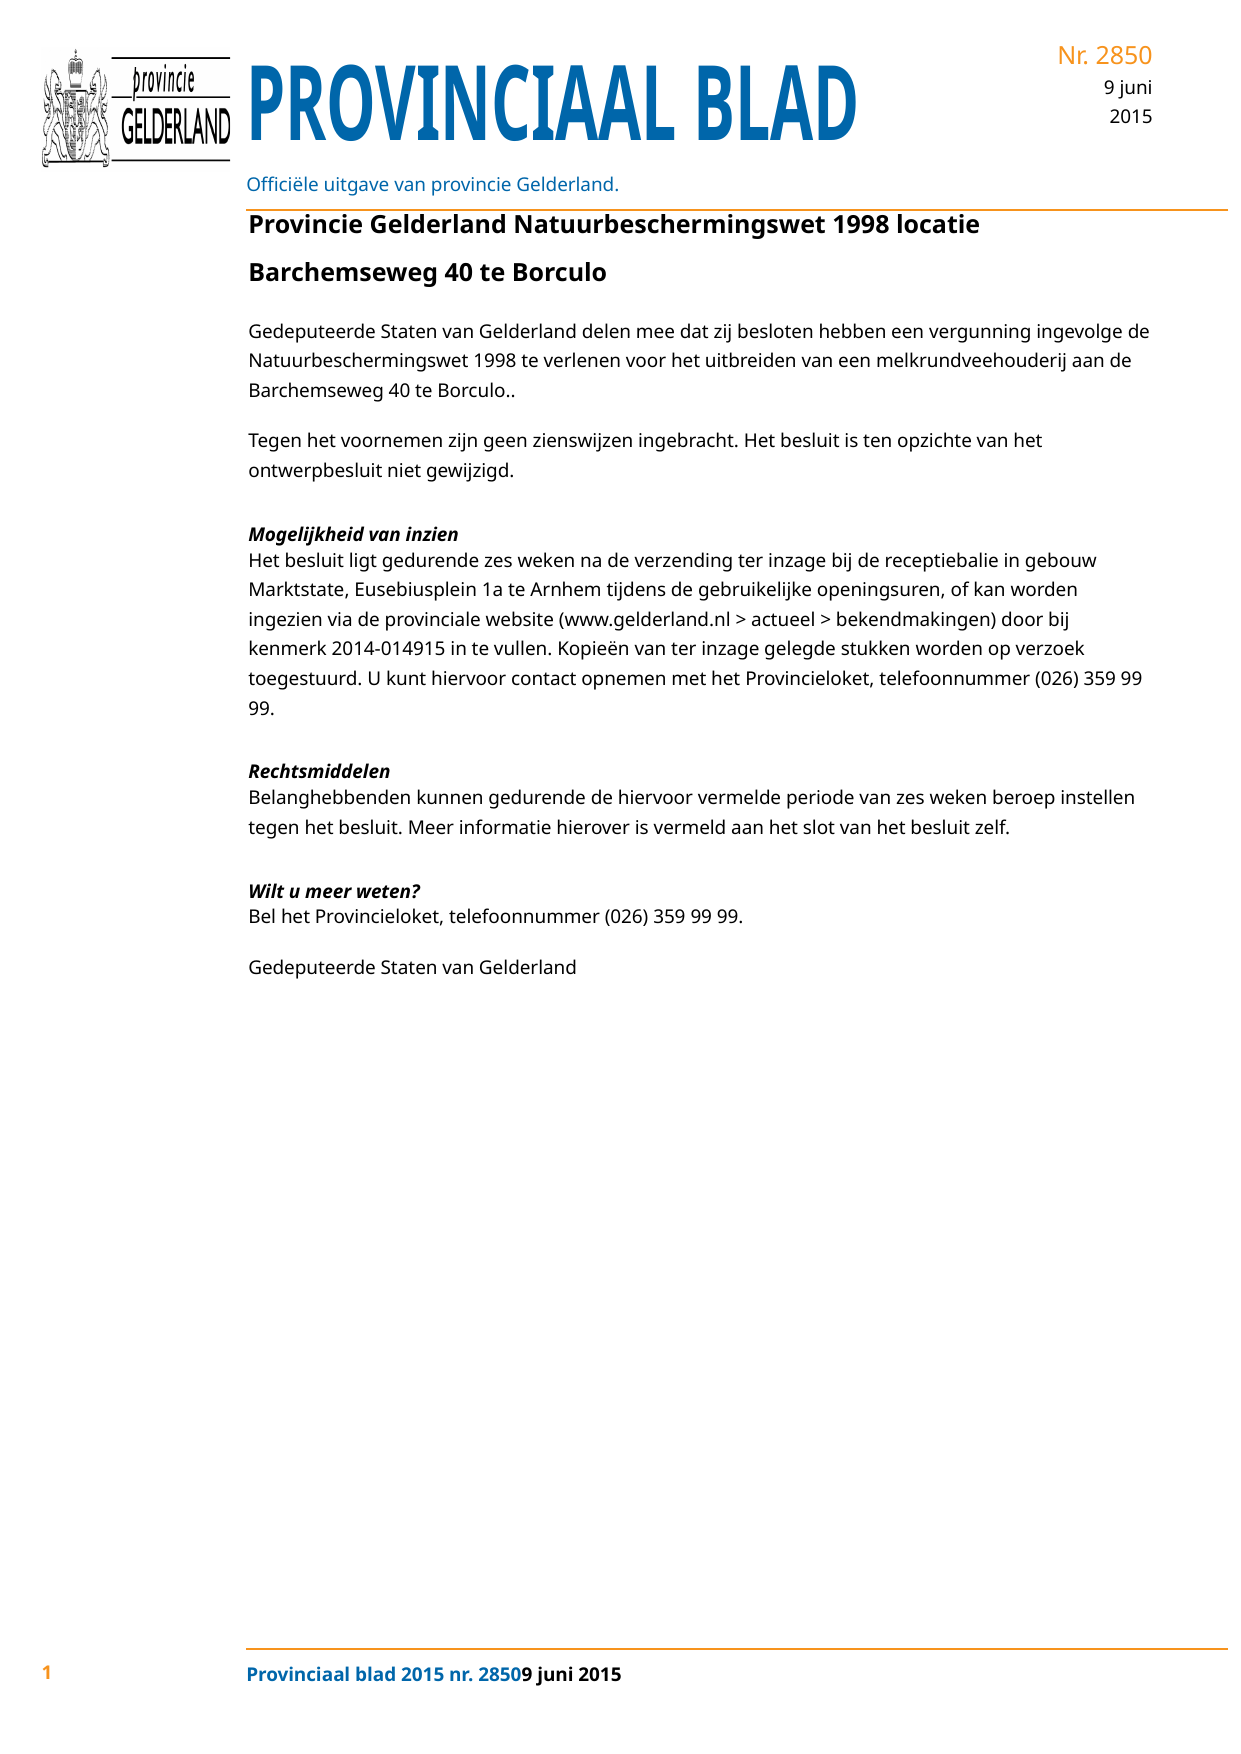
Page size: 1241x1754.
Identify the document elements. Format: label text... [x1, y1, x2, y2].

text Gedeputeerde Staten van Gelderland delen mee dat zij besloten hebben een vergunning ingevolge de Natuurbeschermingswet 1998 te verlenen voor het uitbreiden van een melkrundveehouderij aan de Barchemseweg 40 te Borculo.. [248, 318, 1152, 403]
text Bel het Provincieloket, telefoonnummer (026) 359 99 99. [248, 904, 1152, 929]
text Mogelijkheid van inzien [248, 521, 1152, 547]
text Het besluit ligt gedurende zes weken na de verzending ter inzage bij de receptiebalie in gebouw Marktstate, Eusebiusplein 1a te Arnhem tijdens de gebruikelijke openingsuren, of kan worden ingezien via de provinciale website (www.gelderland.nl > actueel > bekendmakingen) door bij kenmerk 2014-014915 in te vullen. Kopieën van ter inzage gelegde stukken worden op verzoek toegestuurd. U kunt hiervoor contact opnemen met het Provincieloket, telefoonnummer (026) 359 99 99. [248, 547, 1152, 720]
text Gedeputeerde Staten van Gelderland [248, 954, 1152, 980]
picture [41, 47, 231, 172]
text Belanghebbenden kunnen gedurende de hiervoor vermelde periode van zes weken beroep instellen tegen het besluit. Meer informatie hierover is vermeld aan het slot van het besluit zelf. [248, 784, 1152, 840]
text Provincie Gelderland Natuurbeschermingswet 1998 locatie Barchemseweg 40 te Borculo [248, 211, 1152, 288]
text Rechtsmiddelen [248, 759, 1152, 784]
text Tegen het voornemen zijn geen zienswijzen ingebracht. Het besluit is ten opzichte van het ontwerpbesluit niet gewijzigd. [248, 427, 1152, 483]
text Wilt u meer weten? [248, 878, 1152, 904]
